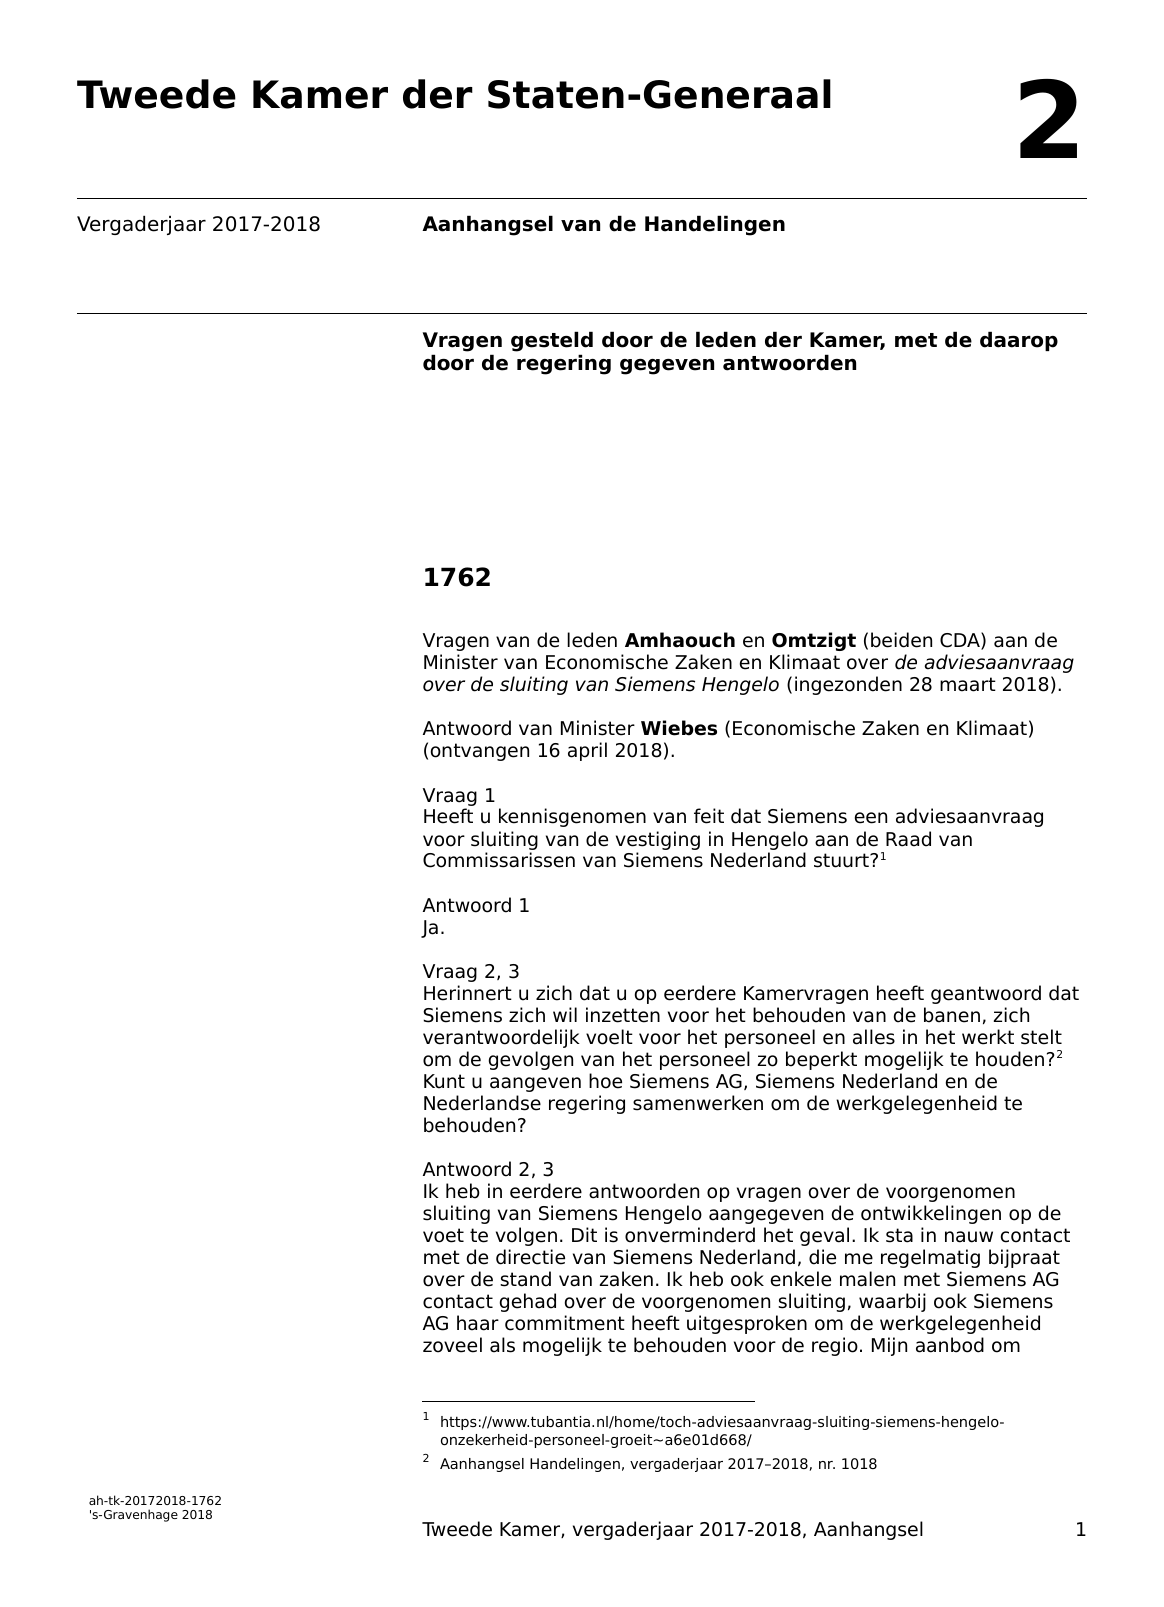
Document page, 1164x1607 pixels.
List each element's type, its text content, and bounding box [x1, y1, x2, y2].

text Vraag 2, 3 [422, 961, 1087, 983]
text Antwoord 2, 3 [422, 1159, 1087, 1181]
text Ik heb in eerdere antwoorden op vragen over de voorgenomen sluiting van Siemens Hengelo aangegeven de ontwikkelingen op de voet te volgen. Dit is onverminderd het geval. Ik sta in nauw contact met de directie van Siemens Nederland, die me regelmatig bijpraat over de stand van zaken. Ik heb ook enkele malen met Siemens AG contact gehad over de voorgenomen sluiting, waarbij ook Siemens AG haar commitment heeft uitgesproken om de werkgelegenheid zoveel als mogelijk te behouden voor de regio. Mijn aanbod om [422, 1181, 1087, 1357]
text 's-Gravenhage 2018 [88, 1508, 323, 1522]
text ah-tk-20172018-1762 [88, 1494, 323, 1508]
text Antwoord 1 [422, 894, 1087, 917]
table_header Tweede Kamer der Staten-Generaal [77, 59, 886, 198]
table_cell Aanhangsel van de Handelingen [422, 199, 1087, 313]
text Kunt u aangeven hoe Siemens AG, Siemens Nederland en de Nederlandse regering samenwerken om de werkgelegenheid te behouden? [422, 1071, 1087, 1137]
text 1762 [422, 563, 1087, 592]
table_cell Vergaderjaar 2017-2018 [77, 199, 422, 313]
text Heeft u kennisgenomen van feit dat Siemens een adviesaanvraag voor sluiting van de vestiging in Hengelo aan de Raad van Commissarissen van Siemens Nederland stuurt? [422, 806, 1087, 872]
table_header 2 [886, 59, 1087, 198]
text Ja. [422, 917, 1087, 938]
text Vragen van de leden Amhaouch en Omtzigt (beiden CDA) aan de Minister van Economische Zaken en Klimaat over de adviesaanvraag over de sluiting van Siemens Hengelo (ingezonden 28 maart 2018). [422, 630, 1087, 696]
text Aanhangsel Handelingen, vergaderjaar 2017–2018, nr. 1018 [422, 1452, 1087, 1474]
text Vraag 1 [422, 784, 1087, 806]
text https://www.tubantia.nl/home/toch-adviesaanvraag-sluiting-siemens-hengelo-onzekerheid-personeel-groeit~a6e01d668/ [422, 1410, 1087, 1449]
text Herinnert u zich dat u op eerdere Kamervragen heeft geantwoord dat Siemens zich wil inzetten voor het behouden van de banen, zich verantwoordelijk voelt voor het personeel en alles in het werkt stelt om de gevolgen van het personeel zo beperkt mogelijk te houden? [422, 983, 1087, 1071]
table_cell Vragen gesteld door de leden der Kamer, met de daarop door de regering gegeven antwoorden [422, 314, 1087, 375]
table_cell [77, 314, 422, 375]
text Antwoord van Minister Wiebes (Economische Zaken en Klimaat) (ontvangen 16 april 2018). [422, 718, 1087, 762]
